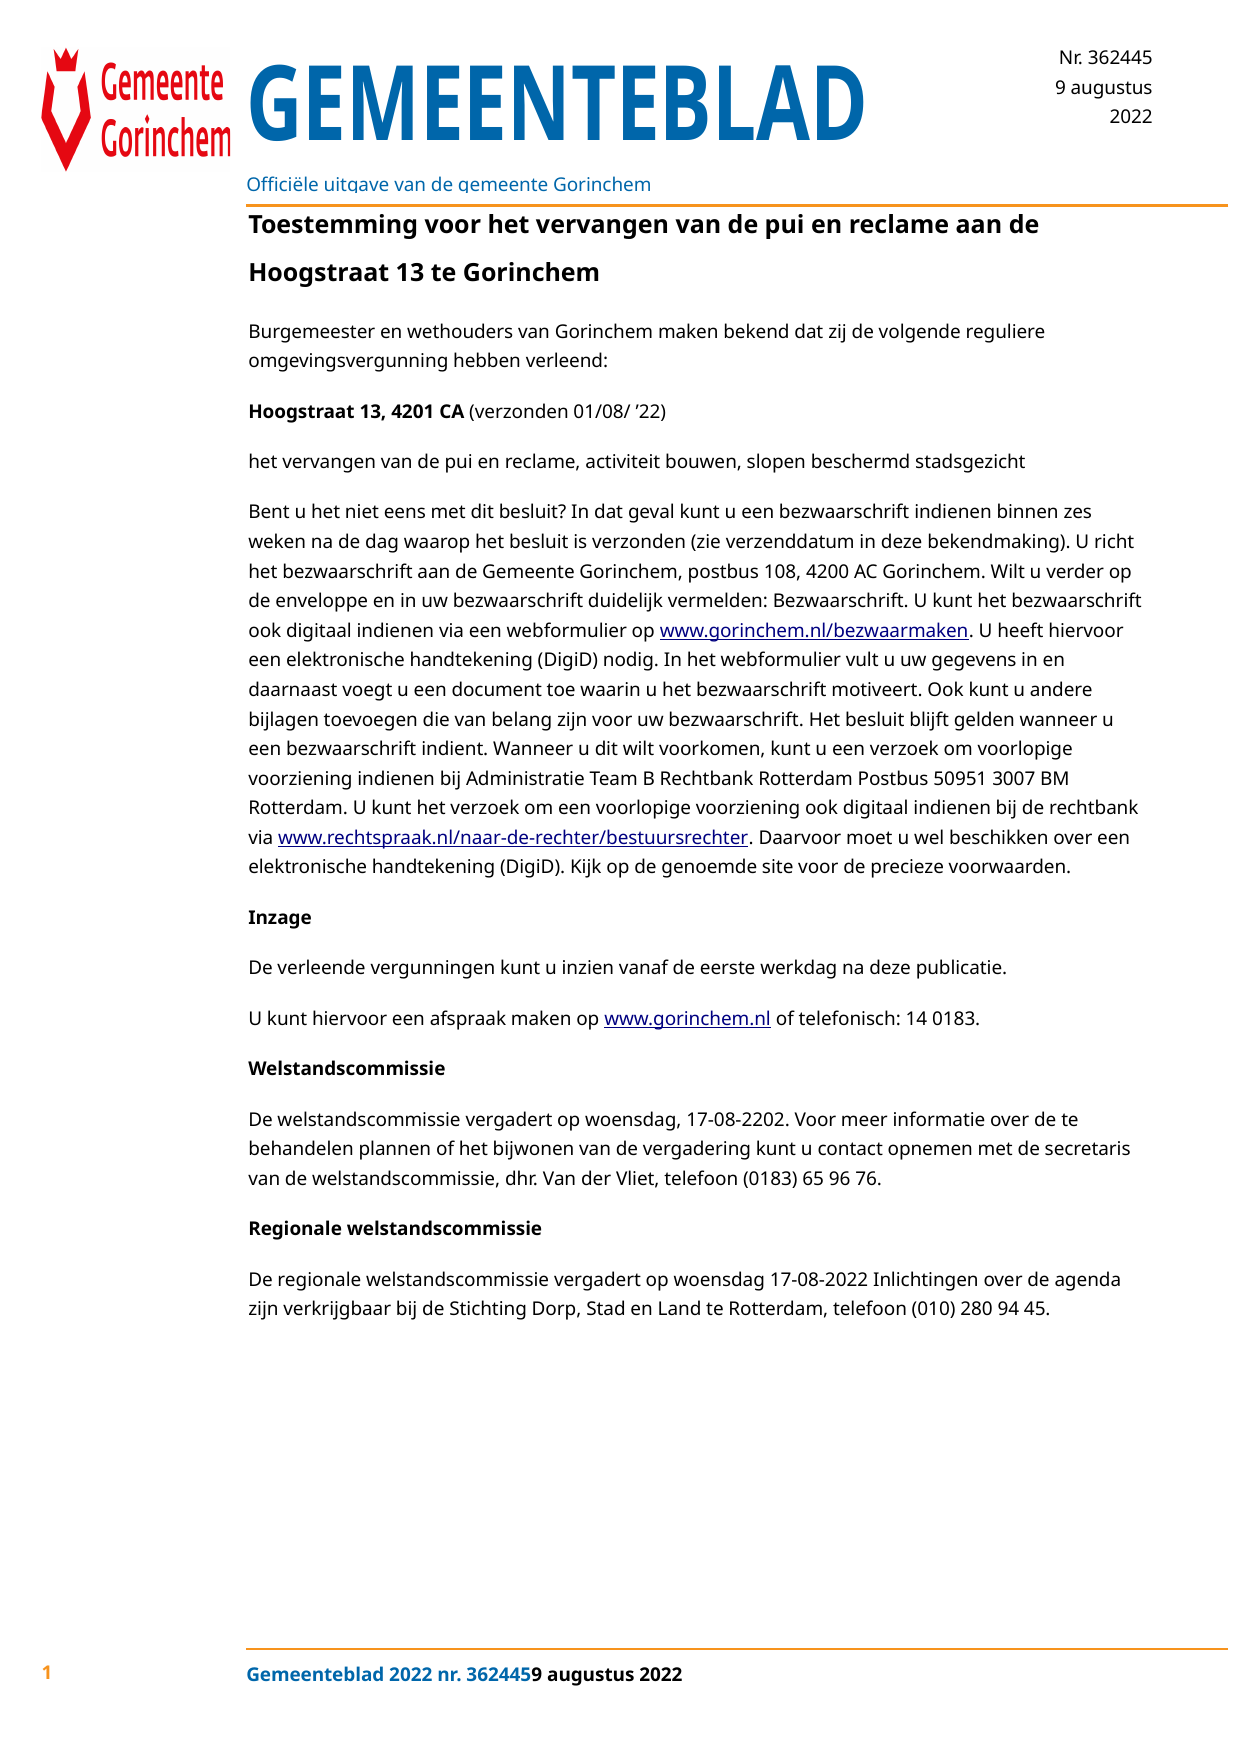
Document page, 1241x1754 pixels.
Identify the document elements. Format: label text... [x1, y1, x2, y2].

text Welstandscommissie [248, 1055, 1152, 1081]
text De verleende vergunningen kunt u inzien vanaf de eerste werkdag na deze publicatie. [248, 954, 1152, 980]
text Bent u het niet eens met dit besluit? In dat geval kunt u een bezwaarschrift indienen binnen zes weken na de dag waarop het besluit is verzonden (zie verzenddatum in deze bekendmaking). U richt het bezwaarschrift aan de Gemeente Gorinchem, postbus 108, 4200 AC Gorinchem. Wilt u verder op de enveloppe en in uw bezwaarschrift duidelijk vermelden: Bezwaarschrift. U kunt het bezwaarschrift ook digitaal indienen via een webformulier op www.gorinchem.nl/bezwaarmaken. U heeft hiervoor een elektronische handtekening (DigiD) nodig. In het webformulier vult u uw gegevens in en daarnaast voegt u een document toe waarin u het bezwaarschrift motiveert. Ook kunt u andere bijlagen toevoegen die van belang zijn voor uw bezwaarschrift. Het besluit blijft gelden wanneer u een bezwaarschrift indient. Wanneer u dit wilt voorkomen, kunt u een verzoek om voorlopige voorziening indienen bij Administratie Team B Rechtbank Rotterdam Postbus 50951 3007 BM Rotterdam. U kunt het verzoek om een voorlopige voorziening ook digitaal indienen bij de rechtbank via www.rechtspraak.nl/naar-de-rechter/bestuursrechter. Daarvoor moet u wel beschikken over een elektronische handtekening (DigiD). Kijk op de genoemde site voor de precieze voorwaarden. [248, 499, 1152, 879]
text De welstandscommissie vergadert op woensdag, 17-08-2202. Voor meer informatie over de te behandelen plannen of het bijwonen van de vergadering kunt u contact opnemen met de secretaris van de welstandscommissie, dhr. Van der Vliet, telefoon (0183) 65 96 76. [248, 1106, 1152, 1191]
text Toestemming voor het vervangen van de pui en reclame aan de Hoogstraat 13 te Gorinchem [248, 207, 1152, 288]
text De regionale welstandscommissie vergadert op woensdag 17-08-2022 Inlichtingen over de agenda zijn verkrijgbaar bij de Stichting Dorp, Stad en Land te Rotterdam, telefoon (010) 280 94 45. [248, 1266, 1152, 1321]
text het vervangen van de pui en reclame, activiteit bouwen, slopen beschermd stadsgezicht [248, 448, 1152, 474]
text Regionale welstandscommissie [248, 1215, 1152, 1241]
text U kunt hiervoor een afspraak maken op www.gorinchem.nl of telefonisch: 14 0183. [248, 1005, 1152, 1031]
text Inzage [248, 904, 1152, 930]
picture [41, 47, 231, 172]
text Hoogstraat 13, 4201 CA (verzonden 01/08/ ’22) [248, 398, 1152, 424]
text Burgemeester en wethouders van Gorinchem maken bekend dat zij de volgende reguliere omgevingsvergunning hebben verleend: [248, 318, 1152, 373]
